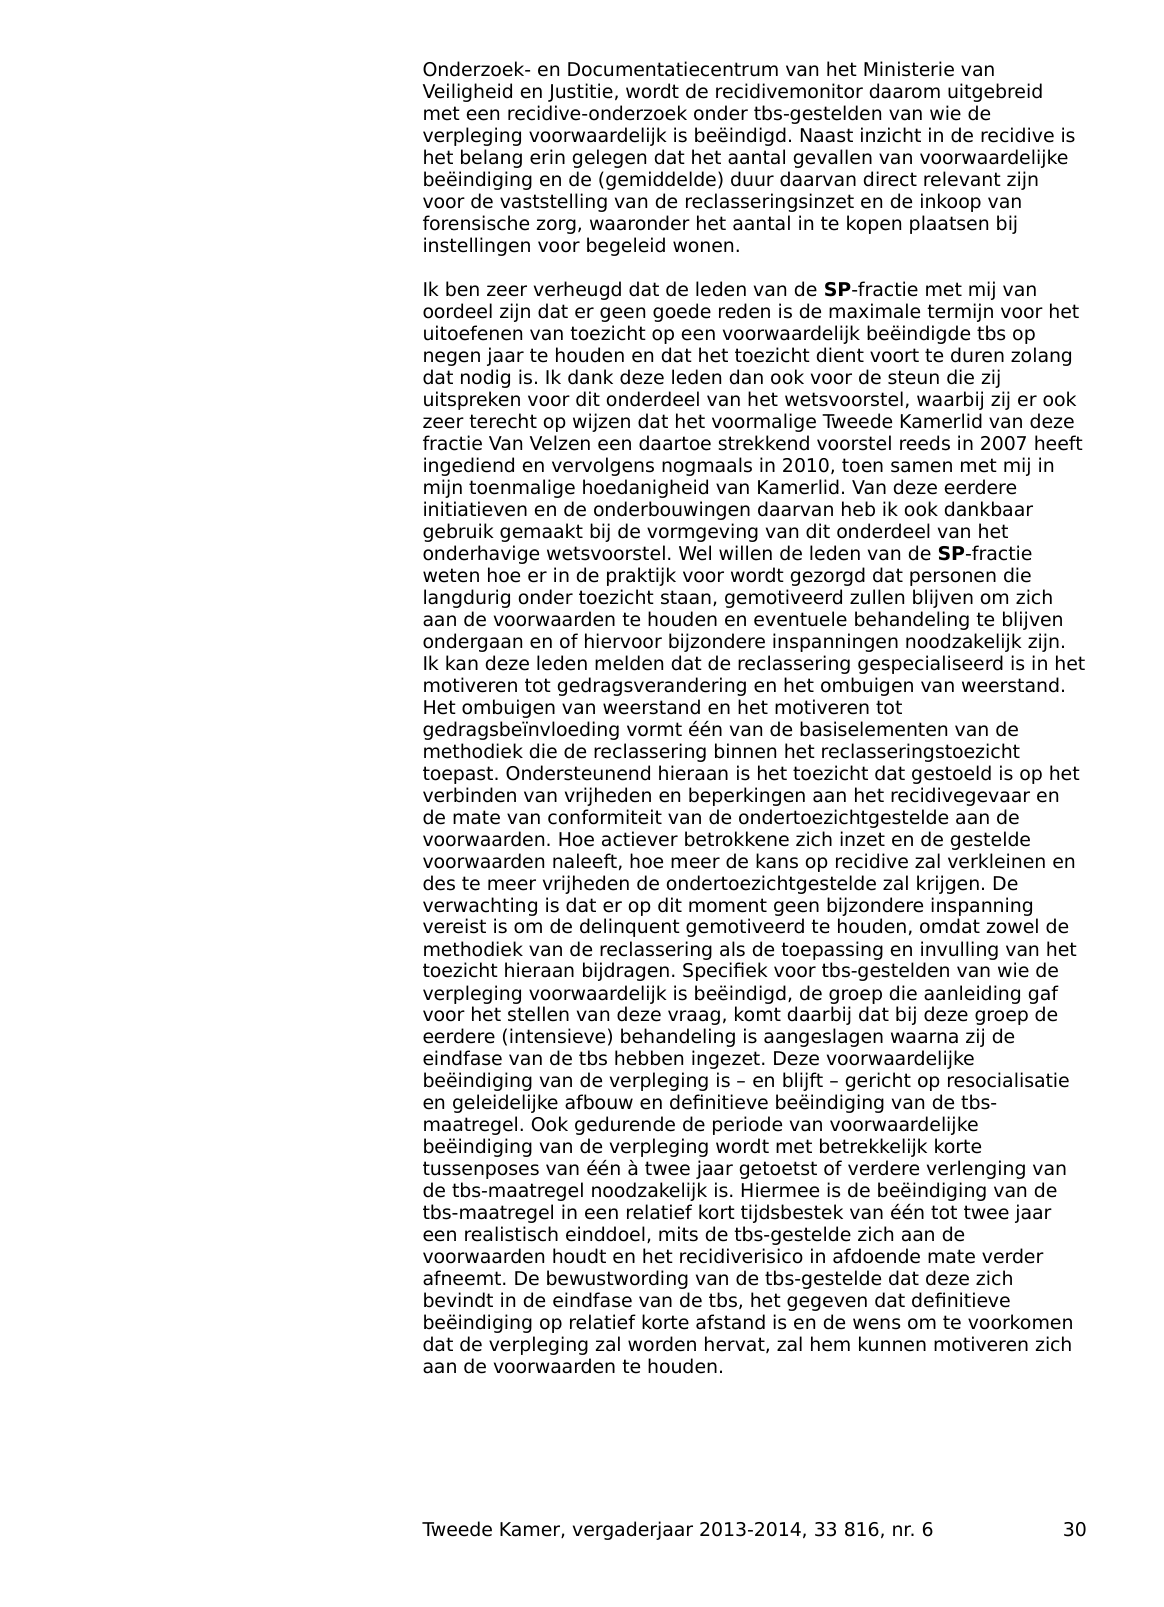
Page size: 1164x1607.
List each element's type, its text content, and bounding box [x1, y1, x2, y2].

text Ik ben zeer verheugd dat de leden van de SP-fractie met mij van oordeel zijn dat er geen goede reden is de maximale termijn voor het uitoefenen van toezicht op een voorwaardelijk beëindigde tbs op negen jaar te houden en dat het toezicht dient voort te duren zolang dat nodig is. Ik dank deze leden dan ook voor de steun die zij uitspreken voor dit onderdeel van het wetsvoorstel, waarbij zij er ook zeer terecht op wijzen dat het voormalige Tweede Kamerlid van deze fractie Van Velzen een daartoe strekkend voorstel reeds in 2007 heeft ingediend en vervolgens nogmaals in 2010, toen samen met mij in mijn toenmalige hoedanigheid van Kamerlid. Van deze eerdere initiatieven en de onderbouwingen daarvan heb ik ook dankbaar gebruik gemaakt bij de vormgeving van dit onderdeel van het onderhavige wetsvoorstel. Wel willen de leden van de SP-fractie weten hoe er in de praktijk voor wordt gezorgd dat personen die langdurig onder toezicht staan, gemotiveerd zullen blijven om zich aan de voorwaarden te houden en eventuele behandeling te blijven ondergaan en of hiervoor bijzondere inspanningen noodzakelijk zijn. Ik kan deze leden melden dat de reclassering gespecialiseerd is in het motiveren tot gedragsverandering en het ombuigen van weerstand. Het ombuigen van weerstand en het motiveren tot gedragsbeïnvloeding vormt één van de basiselementen van de methodiek die de reclassering binnen het reclasseringstoezicht toepast. Ondersteunend hieraan is het toezicht dat gestoeld is op het verbinden van vrijheden en beperkingen aan het recidivegevaar en de mate van conformiteit van de ondertoezichtgestelde aan de voorwaarden. Hoe actiever betrokkene zich inzet en de gestelde voorwaarden naleeft, hoe meer de kans op recidive zal verkleinen en des te meer vrijheden de ondertoezichtgestelde zal krijgen. De verwachting is dat er op dit moment geen bijzondere inspanning vereist is om de delinquent gemotiveerd te houden, omdat zowel de methodiek van de reclassering als de toepassing en invulling van het toezicht hieraan bijdragen. Specifiek voor tbs-gestelden van wie de verpleging voorwaardelijk is beëindigd, de groep die aanleiding gaf voor het stellen van deze vraag, komt daarbij dat bij deze groep de eerdere (intensieve) behandeling is aangeslagen waarna zij de eindfase van de tbs hebben ingezet. Deze voorwaardelijke beëindiging van de verpleging is – en blijft – gericht op resocialisatie en geleidelijke afbouw en definitieve beëindiging van de tbs-maatregel. Ook gedurende de periode van voorwaardelijke beëindiging van de verpleging wordt met betrekkelijk korte tussenposes van één à twee jaar getoetst of verdere verlenging van de tbs-maatregel noodzakelijk is. Hiermee is de beëindiging van de tbs-maatregel in een relatief kort tijdsbestek van één tot twee jaar een realistisch einddoel, mits de tbs-gestelde zich aan de voorwaarden houdt en het recidiverisico in afdoende mate verder afneemt. De bewustwording van de tbs-gestelde dat deze zich bevindt in de eindfase van de tbs, het gegeven dat definitieve beëindiging op relatief korte afstand is en de wens om te voorkomen dat de verpleging zal worden hervat, zal hem kunnen motiveren zich aan de voorwaarden te houden. [422, 279, 1087, 1378]
text Onderzoek- en Documentatiecentrum van het Ministerie van Veiligheid en Justitie, wordt de recidivemonitor daarom uitgebreid met een recidive-onderzoek onder tbs-gestelden van wie de verpleging voorwaardelijk is beëindigd. Naast inzicht in de recidive is het belang erin gelegen dat het aantal gevallen van voorwaardelijke beëindiging en de (gemiddelde) duur daarvan direct relevant zijn voor de vaststelling van de reclasseringsinzet en de inkoop van forensische zorg, waaronder het aantal in te kopen plaatsen bij instellingen voor begeleid wonen. [422, 59, 1087, 257]
